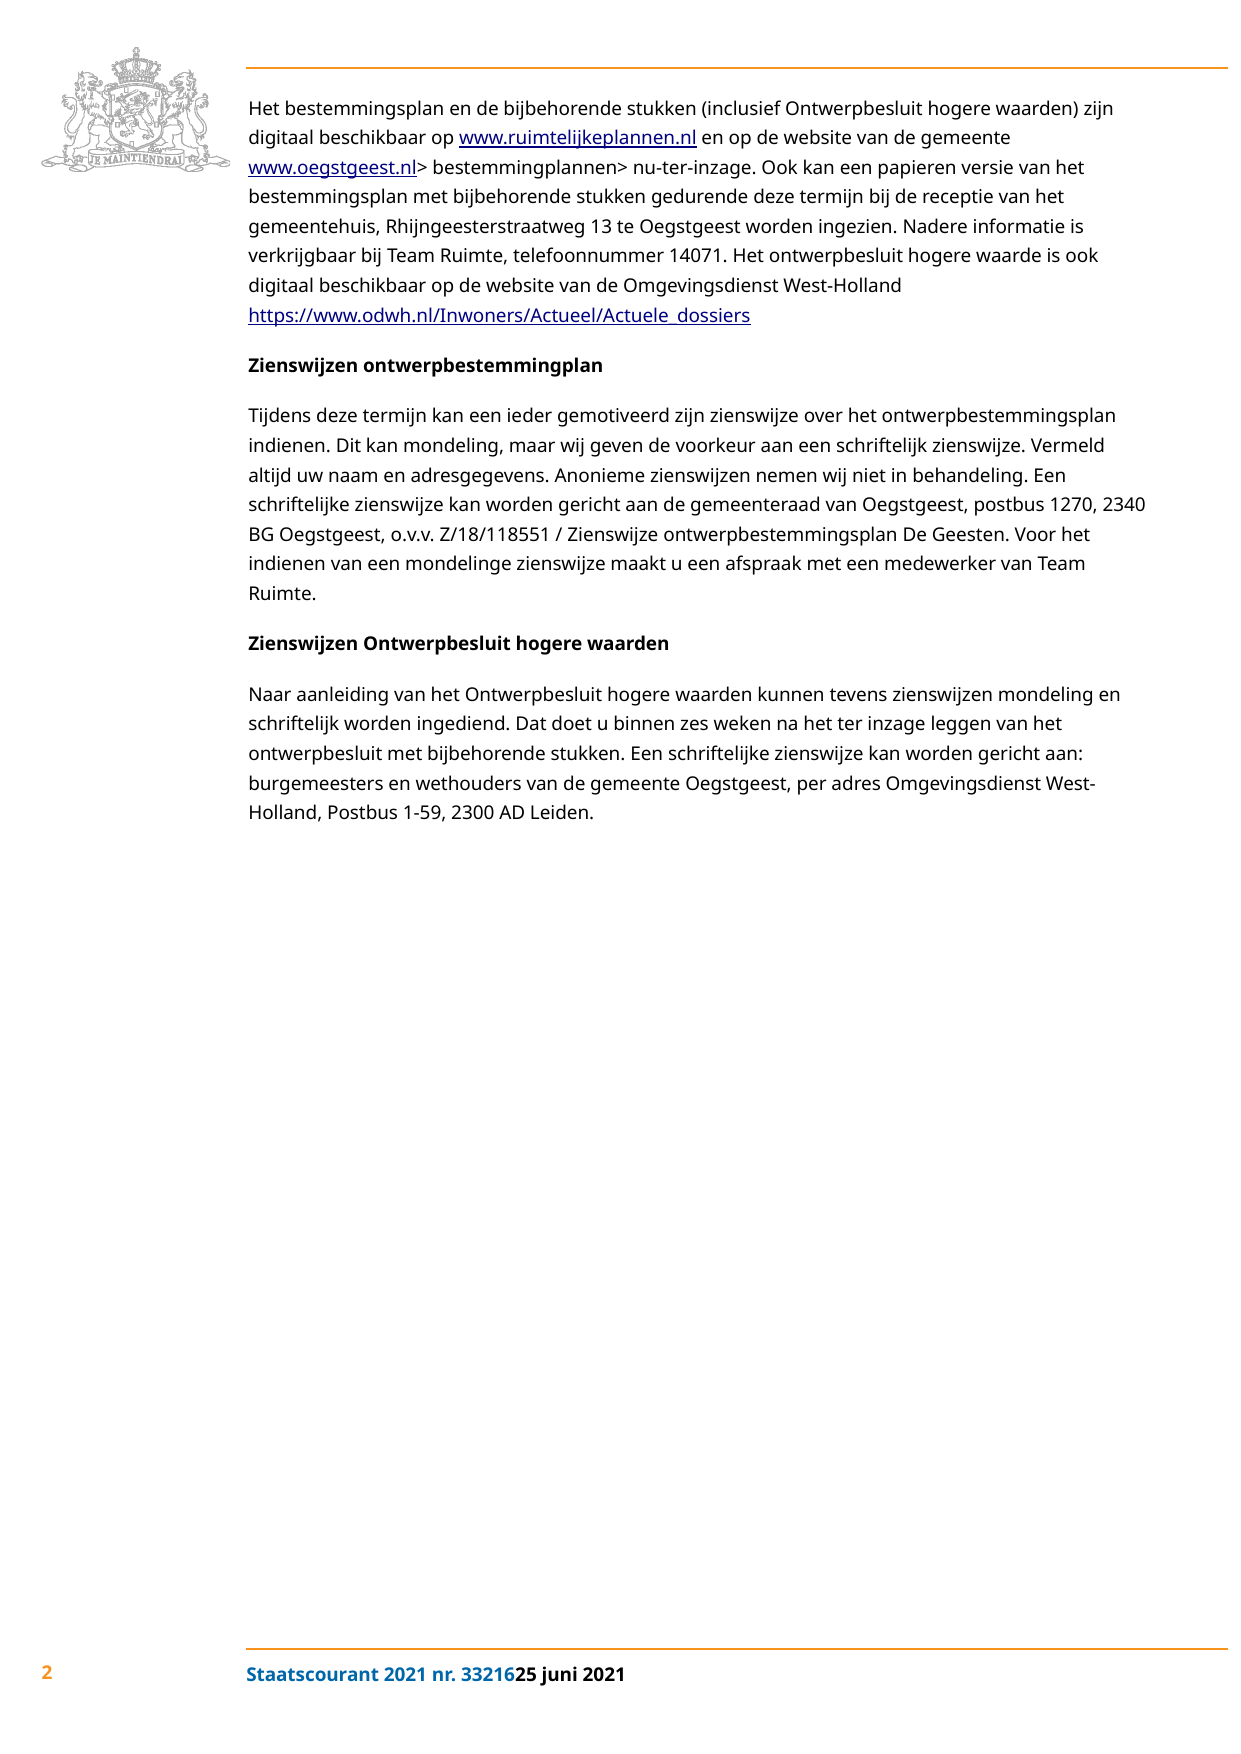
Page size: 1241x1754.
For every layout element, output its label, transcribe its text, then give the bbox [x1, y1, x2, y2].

picture [41, 47, 231, 172]
text Zienswijzen Ontwerpbesluit hogere waarden [248, 631, 1152, 656]
text Het bestemmingsplan en de bijbehorende stukken (inclusief Ontwerpbesluit hogere waarden) zijn digitaal beschikbaar op www.ruimtelijkeplannen.nl en op de website van de gemeente www.oegstgeest.nl> bestemmingplannen> nu-ter-inzage. Ook kan een papieren versie van het bestemmingsplan met bijbehorende stukken gedurende deze termijn bij de receptie van het gemeentehuis, Rhijngeesterstraatweg 13 te Oegstgeest worden ingezien. Nadere informatie is verkrijgbaar bij Team Ruimte, telefoonnummer 14071. Het ontwerpbesluit hogere waarde is ook digitaal beschikbaar op de website van de Omgevingsdienst West-Holland https://www.odwh.nl/Inwoners/Actueel/Actuele_dossiers [248, 95, 1152, 328]
text Zienswijzen ontwerpbestemmingplan [248, 352, 1152, 378]
text Naar aanleiding van het Ontwerpbesluit hogere waarden kunnen tevens zienswijzen mondeling en schriftelijk worden ingediend. Dat doet u binnen zes weken na het ter inzage leggen van het ontwerpbesluit met bijbehorende stukken. Een schriftelijke zienswijze kan worden gericht aan: burgemeesters en wethouders van de gemeente Oegstgeest, per adres Omgevingsdienst West-Holland, Postbus 1-59, 2300 AD Leiden. [248, 681, 1152, 825]
text Tijdens deze termijn kan een ieder gemotiveerd zijn zienswijze over het ontwerpbestemmingsplan indienen. Dit kan mondeling, maar wij geven de voorkeur aan een schriftelijk zienswijze. Vermeld altijd uw naam en adresgegevens. Anonieme zienswijzen nemen wij niet in behandeling. Een schriftelijke zienswijze kan worden gericht aan de gemeenteraad van Oegstgeest, postbus 1270, 2340 BG Oegstgeest, o.v.v. Z/18/118551 / Zienswijze ontwerpbestemmingsplan De Geesten. Voor het indienen van een mondelinge zienswijze maakt u een afspraak met een medewerker van Team Ruimte. [248, 403, 1152, 606]
